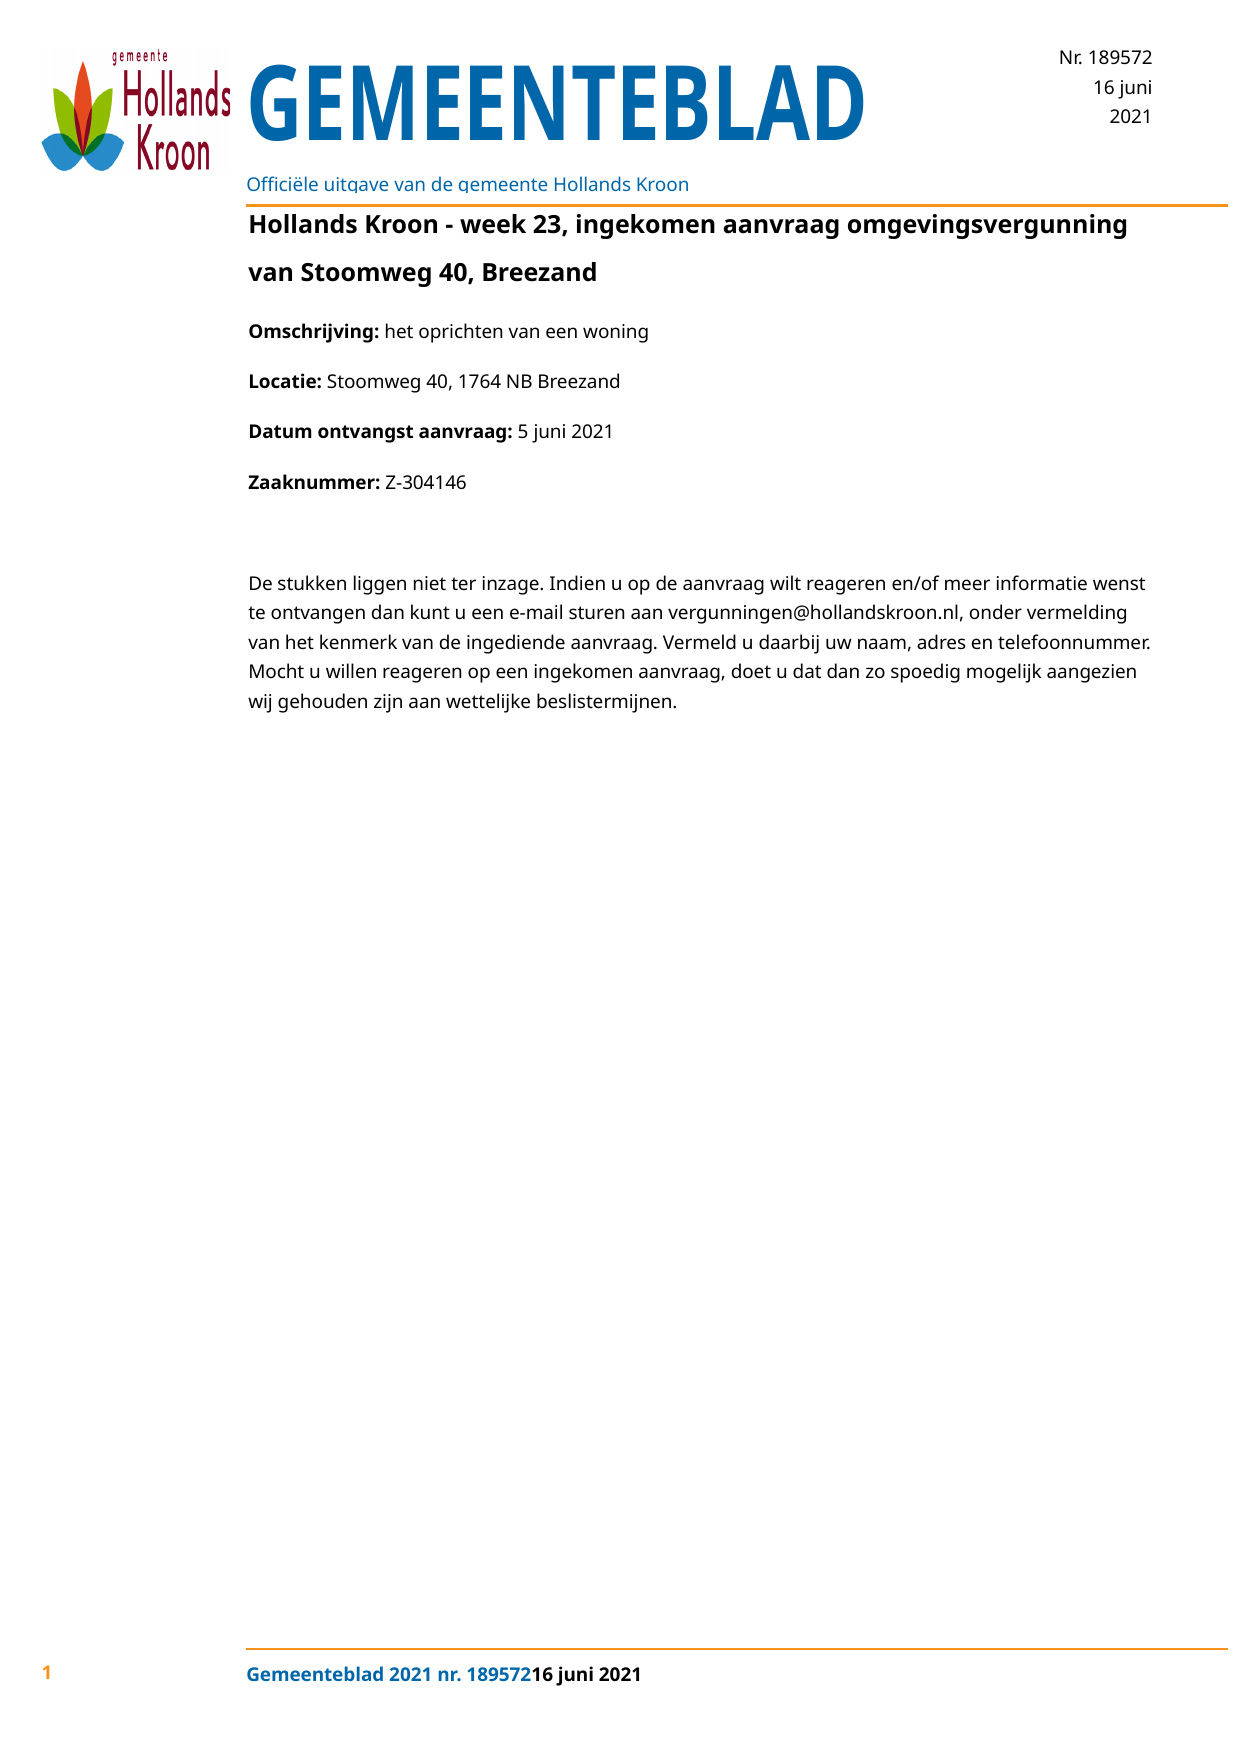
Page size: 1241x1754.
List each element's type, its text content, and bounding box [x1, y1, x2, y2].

text Datum ontvangst aanvraag: 5 juni 2021 [248, 419, 1152, 444]
text De stukken liggen niet ter inzage. Indien u op de aanvraag wilt reageren en/of meer informatie wenst te ontvangen dan kunt u een e-mail sturen aan vergunningen@hollandskroon.nl, onder vermelding van het kenmerk van de ingediende aanvraag. Vermeld u daarbij uw naam, adres en telefoonnummer. Mocht u willen reageren op een ingekomen aanvraag, doet u dat dan zo spoedig mogelijk aangezien wij gehouden zijn aan wettelijke beslistermijnen. [248, 570, 1152, 714]
text Locatie: Stoomweg 40, 1764 NB Breezand [248, 368, 1152, 394]
picture [41, 47, 231, 172]
text Hollands Kroon - week 23, ingekomen aanvraag omgevingsvergunning van Stoomweg 40, Breezand [248, 207, 1152, 288]
text Omschrijving: het oprichten van een woning [248, 318, 1152, 344]
text Zaaknummer: Z-304146 [248, 469, 1152, 495]
